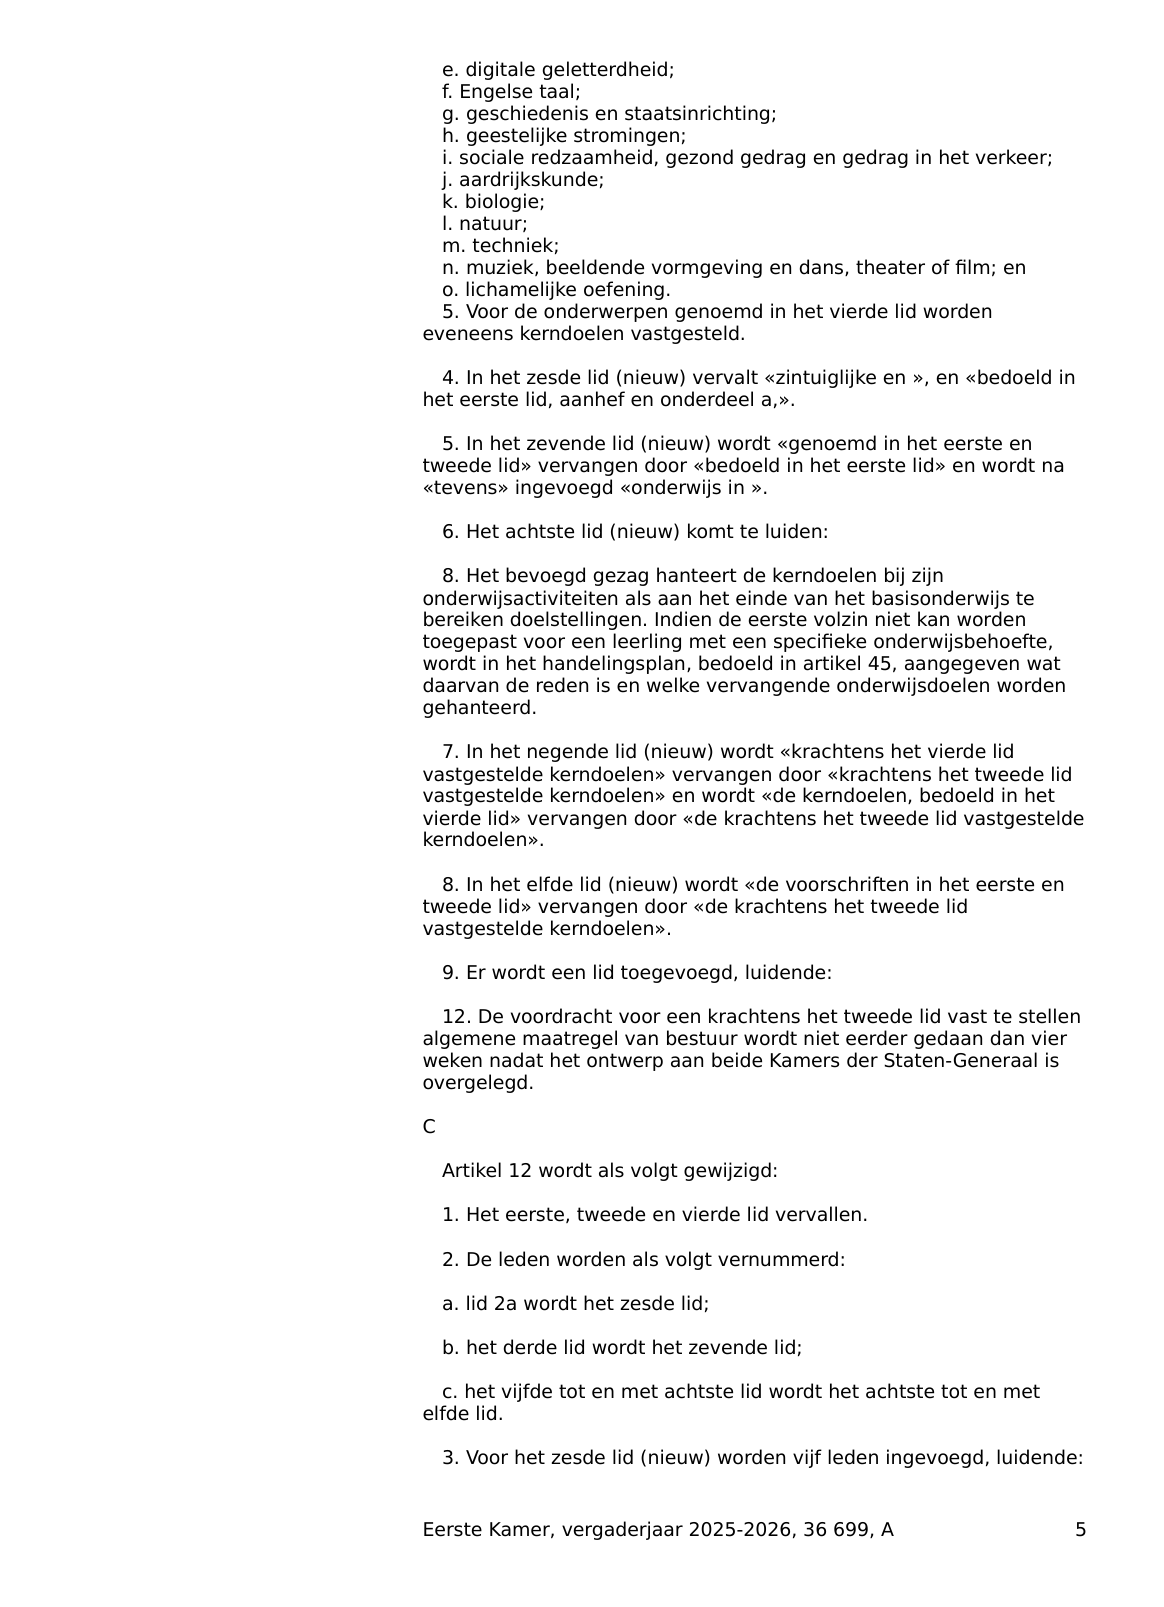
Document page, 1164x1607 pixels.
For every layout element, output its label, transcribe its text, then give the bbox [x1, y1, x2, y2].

text 1. Het eerste, tweede en vierde lid vervallen. [422, 1204, 1087, 1226]
text 2. De leden worden als volgt vernummerd: [422, 1248, 1087, 1270]
text g. geschiedenis en staatsinrichting; [422, 103, 1087, 125]
text m. techniek; [422, 235, 1087, 257]
text f. Engelse taal; [422, 81, 1087, 103]
text k. biologie; [422, 191, 1087, 213]
text 12. De voordracht voor een krachtens het tweede lid vast te stellen algemene maatregel van bestuur wordt niet eerder gedaan dan vier weken nadat het ontwerp aan beide Kamers der Staten-Generaal is overgelegd. [422, 1006, 1087, 1094]
text h. geestelijke stromingen; [422, 125, 1087, 147]
text e. digitale geletterdheid; [422, 59, 1087, 81]
text 7. In het negende lid (nieuw) wordt «krachtens het vierde lid vastgestelde kerndoelen» vervangen door «krachtens het tweede lid vastgestelde kerndoelen» en wordt «de kerndoelen, bedoeld in het vierde lid» vervangen door «de krachtens het tweede lid vastgestelde kerndoelen». [422, 741, 1087, 851]
text 6. Het achtste lid (nieuw) komt te luiden: [422, 521, 1087, 543]
text j. aardrijkskunde; [422, 169, 1087, 191]
text 9. Er wordt een lid toegevoegd, luidende: [422, 962, 1087, 984]
text a. lid 2a wordt het zesde lid; [422, 1293, 1087, 1314]
text n. muziek, beeldende vormgeving en dans, theater of film; en [422, 257, 1087, 279]
text 4. In het zesde lid (nieuw) vervalt «zintuiglijke en », en «bedoeld in het eerste lid, aanhef en onderdeel a,». [422, 367, 1087, 411]
text b. het derde lid wordt het zevende lid; [422, 1337, 1087, 1359]
text o. lichamelijke oefening. [422, 279, 1087, 301]
text 3. Voor het zesde lid (nieuw) worden vijf leden ingevoegd, luidende: [422, 1447, 1087, 1469]
text 8. Het bevoegd gezag hanteert de kerndoelen bij zijn onderwijsactiviteiten als aan het einde van het basisonderwijs te bereiken doelstellingen. Indien de eerste volzin niet kan worden toegepast voor een leerling met een specifieke onderwijsbehoefte, wordt in het handelingsplan, bedoeld in artikel 45, aangegeven wat daarvan de reden is en welke vervangende onderwijsdoelen worden gehanteerd. [422, 565, 1087, 719]
text C [422, 1116, 1087, 1138]
text Artikel 12 wordt als volgt gewijzigd: [422, 1160, 1087, 1182]
text i. sociale redzaamheid, gezond gedrag en gedrag in het verkeer; [422, 147, 1087, 169]
text 5. In het zevende lid (nieuw) wordt «genoemd in het eerste en tweede lid» vervangen door «bedoeld in het eerste lid» en wordt na «tevens» ingevoegd «onderwijs in ». [422, 433, 1087, 499]
text c. het vijfde tot en met achtste lid wordt het achtste tot en met elfde lid. [422, 1381, 1087, 1425]
text 8. In het elfde lid (nieuw) wordt «de voorschriften in het eerste en tweede lid» vervangen door «de krachtens het tweede lid vastgestelde kerndoelen». [422, 873, 1087, 939]
text 5. Voor de onderwerpen genoemd in het vierde lid worden eveneens kerndoelen vastgesteld. [422, 301, 1087, 345]
text l. natuur; [422, 213, 1087, 235]
